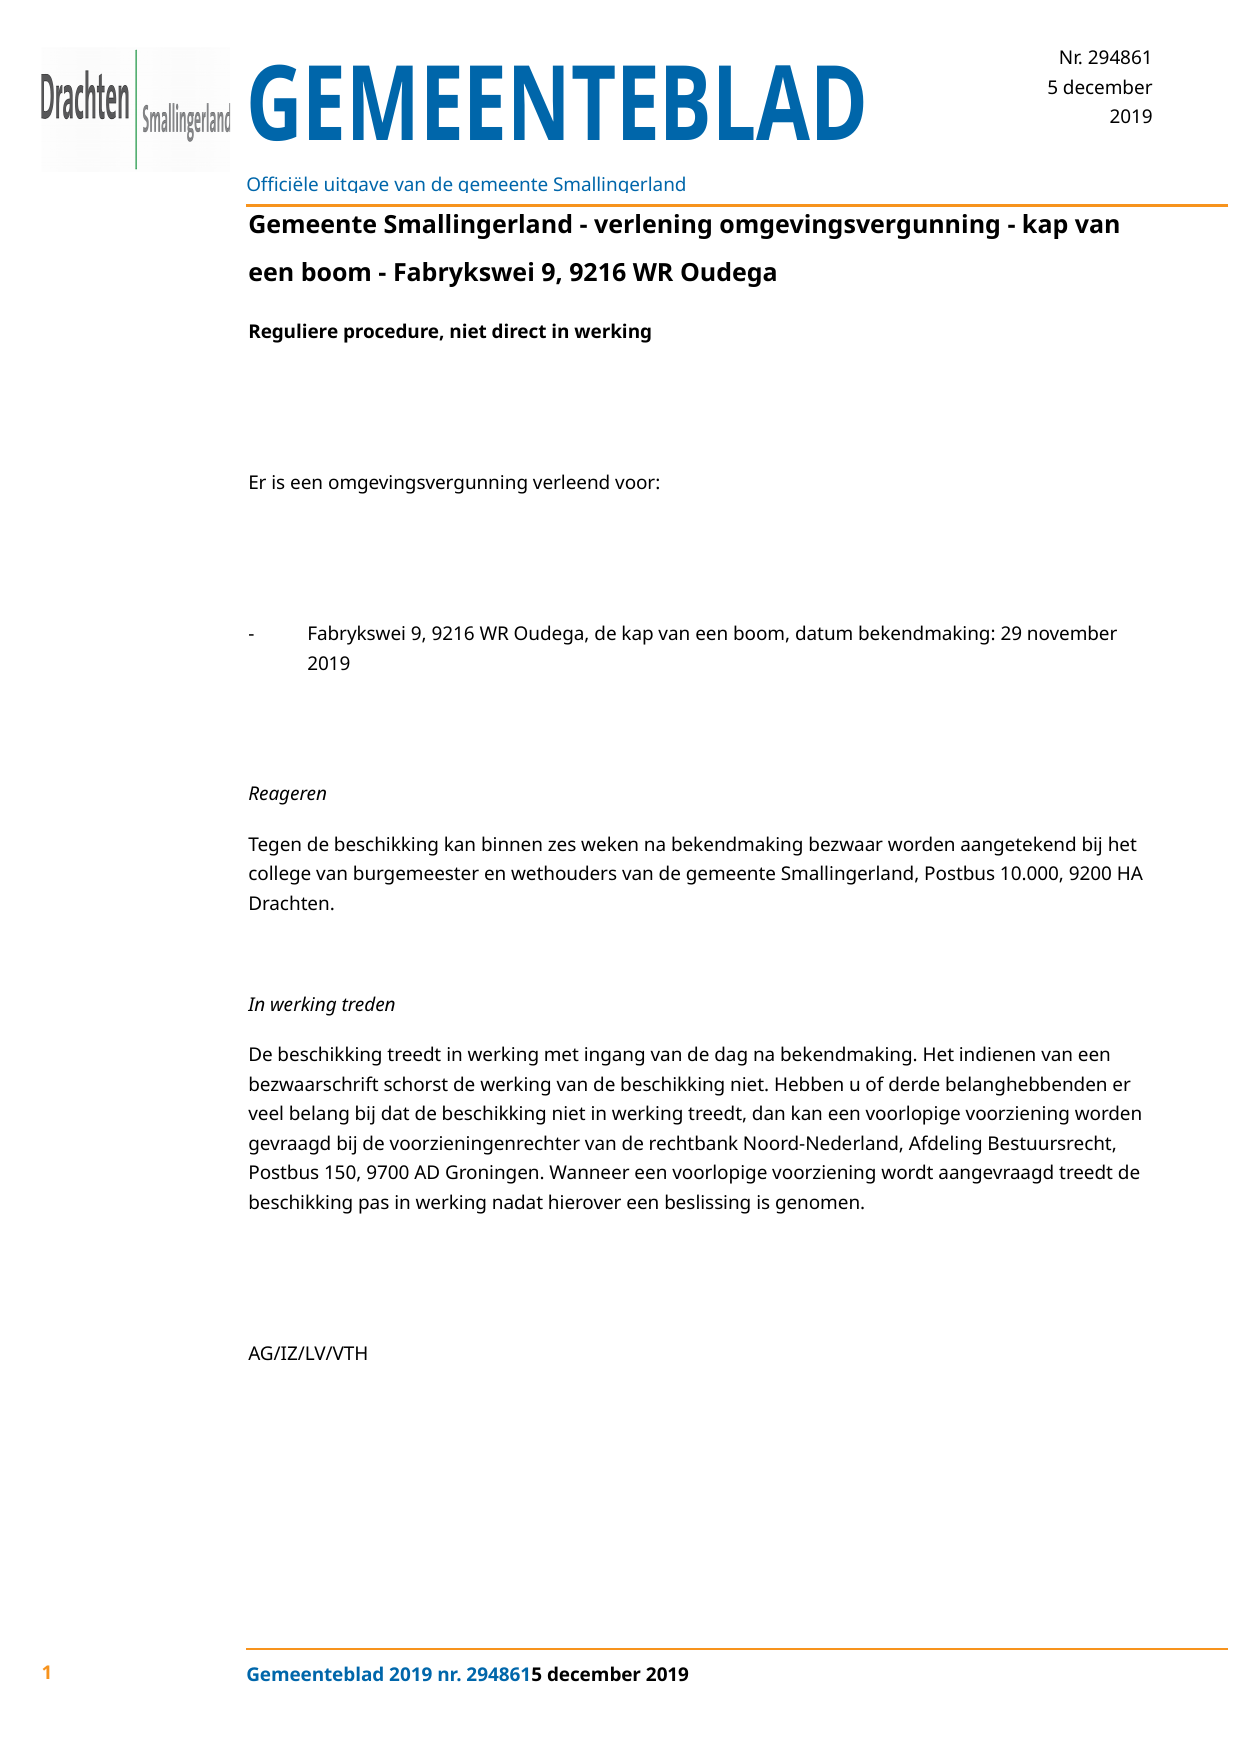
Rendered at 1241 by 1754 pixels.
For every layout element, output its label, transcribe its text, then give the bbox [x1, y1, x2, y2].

list Fabrykswei 9, 9216 WR Oudega, de kap van een boom, datum bekendmaking: 29 november 2019 [248, 620, 1152, 676]
text AG/IZ/LV/VTH [248, 1340, 1152, 1366]
text Reguliere procedure, niet direct in werking [248, 318, 1152, 344]
text Gemeente Smallingerland - verlening omgevingsvergunning - kap van een boom - Fabrykswei 9, 9216 WR Oudega [248, 207, 1152, 288]
text Tegen de beschikking kan binnen zes weken na bekendmaking bezwaar worden aangetekend bij het college van burgemeester en wethouders van de gemeente Smallingerland, Postbus 10.000, 9200 HA Drachten. [248, 831, 1152, 916]
text Reageren [248, 780, 1152, 806]
text In werking treden [248, 991, 1152, 1017]
text De beschikking treedt in werking met ingang van de dag na bekendmaking. Het indienen van een bezwaarschrift schorst de werking van de beschikking niet. Hebben u of derde belanghebbenden er veel belang bij dat de beschikking niet in werking treedt, dan kan een voorlopige voorziening worden gevraagd bij de voorzieningenrechter van de rechtbank Noord-Nederland, Afdeling Bestuursrecht, Postbus 150, 9700 AD Groningen. Wanneer een voorlopige voorziening wordt aangevraagd treedt de beschikking pas in werking nadat hierover een beslissing is genomen. [248, 1041, 1152, 1215]
picture [41, 47, 231, 172]
text Er is een omgevingsvergunning verleend voor: [248, 469, 1152, 495]
